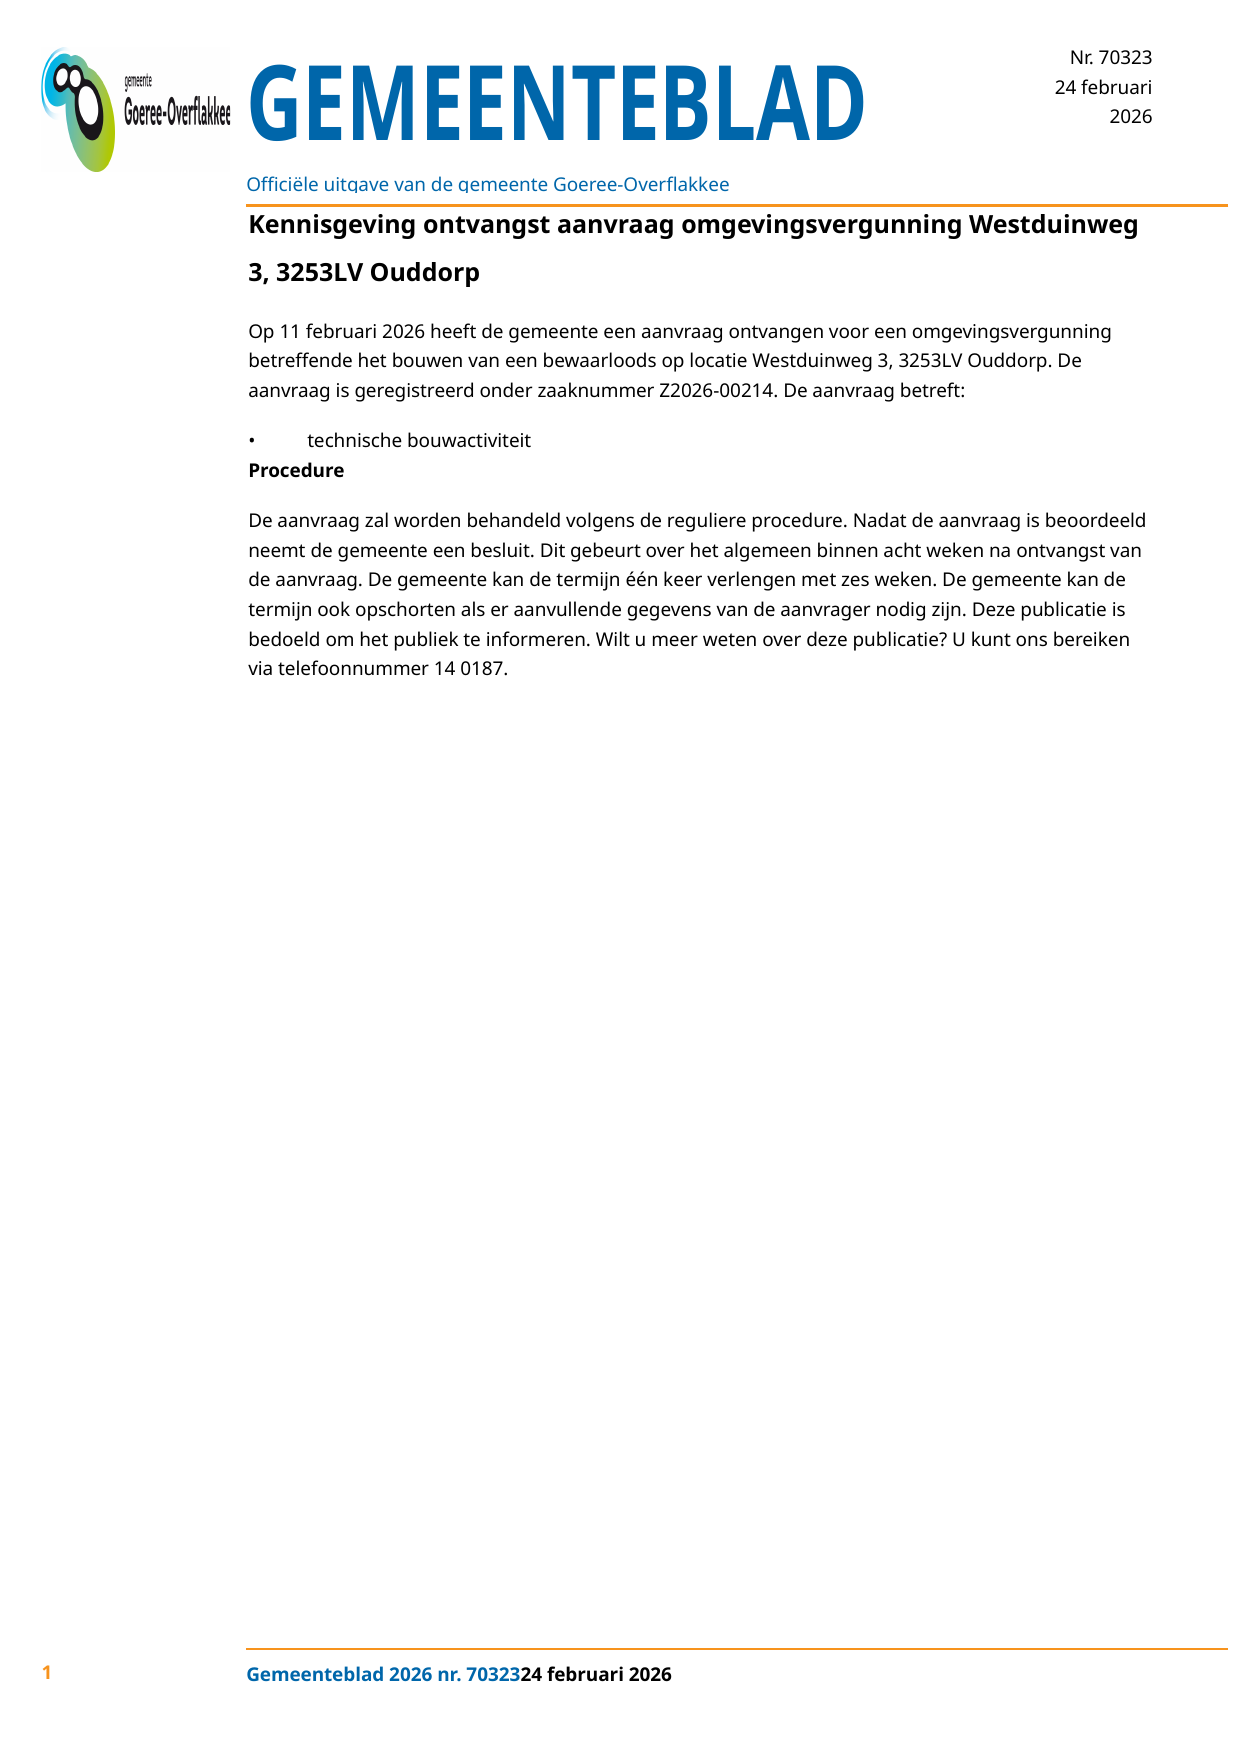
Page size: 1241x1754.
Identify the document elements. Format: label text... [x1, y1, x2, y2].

text De aanvraag zal worden behandeld volgens de reguliere procedure. Nadat de aanvraag is beoordeeld neemt de gemeente een besluit. Dit gebeurt over het algemeen binnen acht weken na ontvangst van de aanvraag. De gemeente kan de termijn één keer verlengen met zes weken. De gemeente kan de termijn ook opschorten als er aanvullende gegevens van de aanvrager nodig zijn. Deze publicatie is bedoeld om het publiek te informeren. Wilt u meer weten over deze publicatie? U kunt ons bereiken via telefoonnummer 14 0187. [248, 507, 1152, 681]
picture [41, 47, 231, 172]
text Op 11 februari 2026 heeft de gemeente een aanvraag ontvangen voor een omgevingsvergunning betreffende het bouwen van een bewaarloods op locatie Westduinweg 3, 3253LV Ouddorp. De aanvraag is geregistreerd onder zaaknummer Z2026-00214. De aanvraag betreft: [248, 318, 1152, 403]
text Procedure [248, 457, 1152, 483]
list technische bouwactiviteit [248, 427, 1152, 453]
text Kennisgeving ontvangst aanvraag omgevingsvergunning Westduinweg 3, 3253LV Ouddorp [248, 207, 1152, 288]
